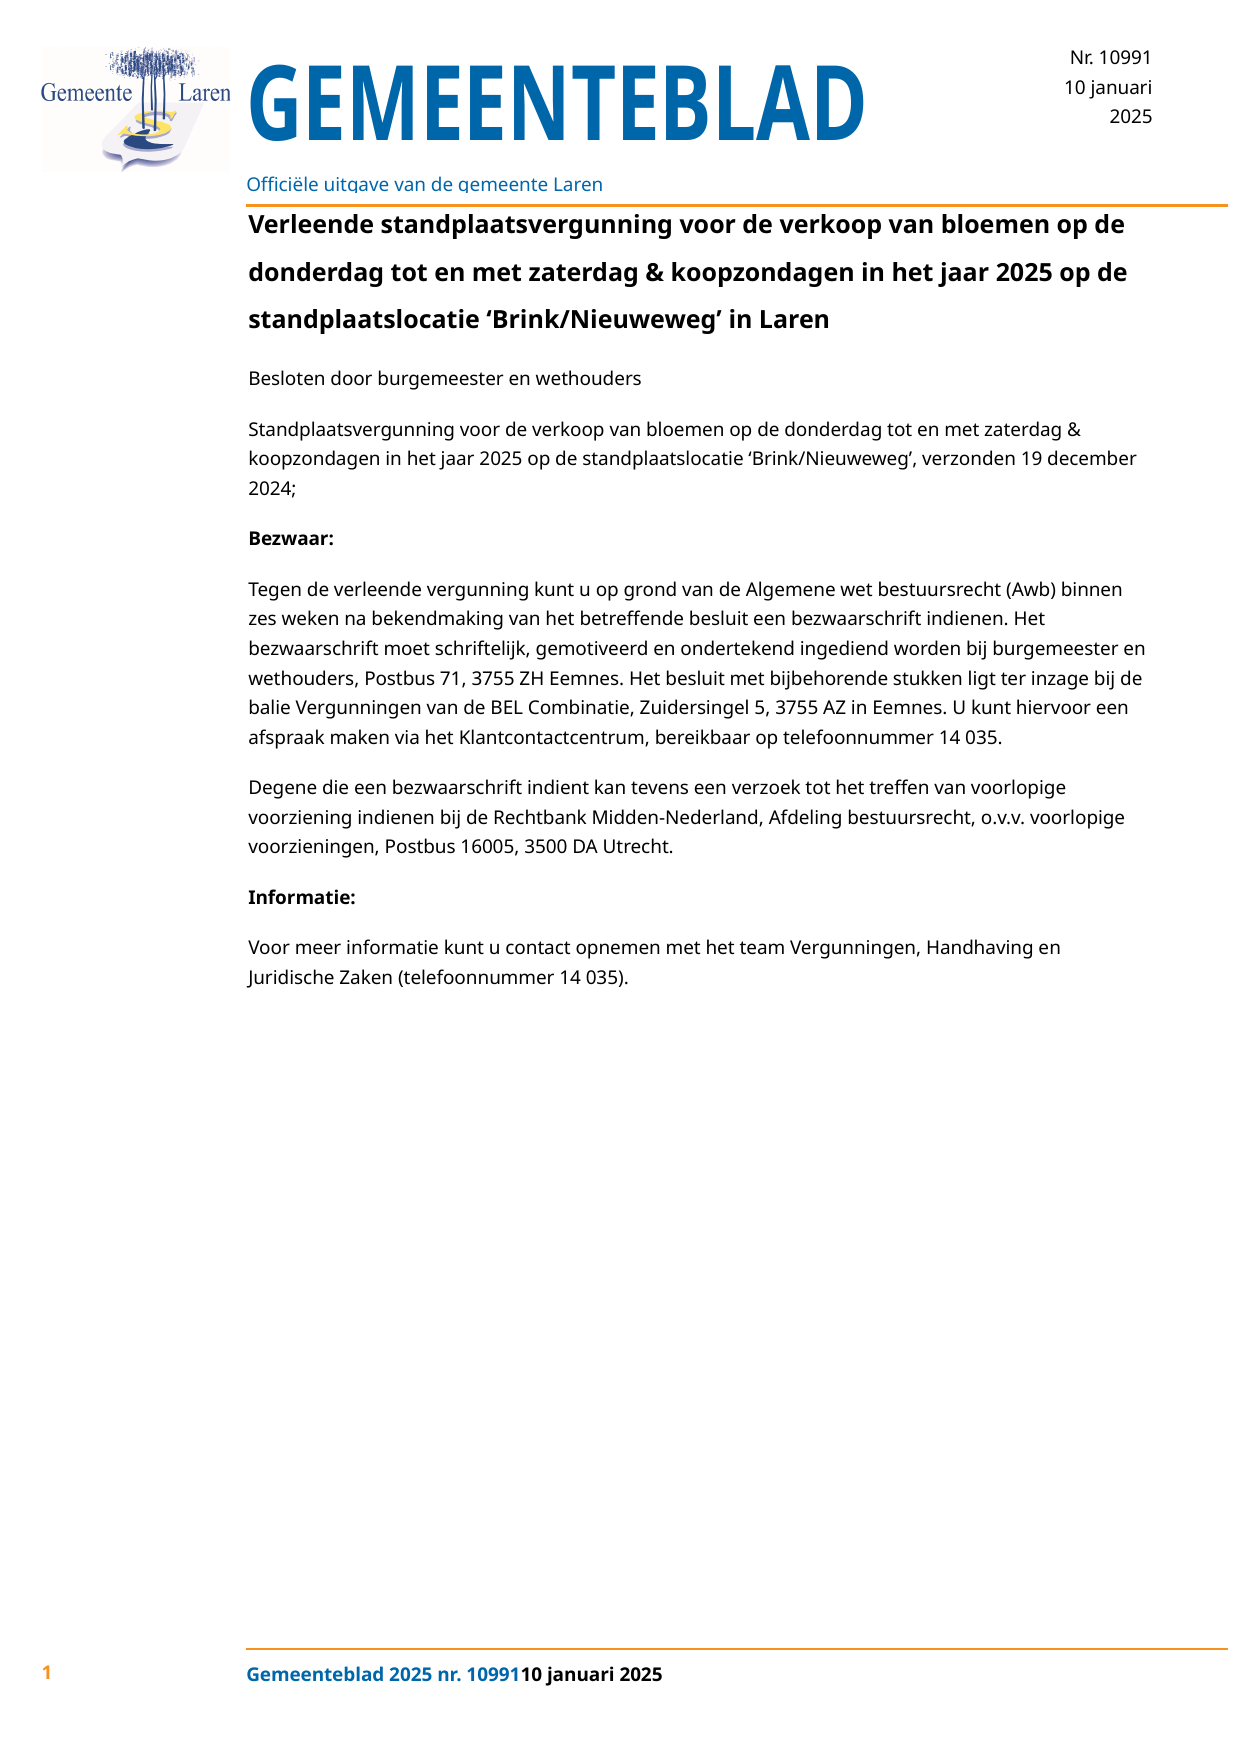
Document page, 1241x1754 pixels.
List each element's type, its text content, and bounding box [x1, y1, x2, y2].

text Bezwaar: [248, 526, 1152, 551]
text Standplaatsvergunning voor de verkoop van bloemen op de donderdag tot en met zaterdag & koopzondagen in het jaar 2025 op de standplaatslocatie ‘Brink/Nieuweweg’, verzonden 19 december 2024; [248, 416, 1152, 501]
text Tegen de verleende vergunning kunt u op grond van de Algemene wet bestuursrecht (Awb) binnen zes weken na bekendmaking van het betreffende besluit een bezwaarschrift indienen. Het bezwaarschrift moet schriftelijk, gemotiveerd en ondertekend ingediend worden bij burgemeester en wethouders, Postbus 71, 3755 ZH Eemnes. Het besluit met bijbehorende stukken ligt ter inzage bij de balie Vergunningen van de BEL Combinatie, Zuidersingel 5, 3755 AZ in Eemnes. U kunt hiervoor een afspraak maken via het Klantcontactcentrum, bereikbaar op telefoonnummer 14 035. [248, 576, 1152, 749]
text Besloten door burgemeester en wethouders [248, 366, 1152, 391]
text Informatie: [248, 884, 1152, 909]
text Voor meer informatie kunt u contact opnemen met het team Vergunningen, Handhaving en Juridische Zaken (telefoonnummer 14 035). [248, 934, 1152, 989]
picture [41, 47, 231, 172]
text Degene die een bezwaarschrift indient kan tevens een verzoek tot het treffen van voorlopige voorziening indienen bij de Rechtbank Midden-Nederland, Afdeling bestuursrecht, o.v.v. voorlopige voorzieningen, Postbus 16005, 3500 DA Utrecht. [248, 774, 1152, 859]
text Verleende standplaatsvergunning voor de verkoop van bloemen op de donderdag tot en met zaterdag & koopzondagen in het jaar 2025 op de standplaatslocatie ‘Brink/Nieuweweg’ in Laren [248, 207, 1152, 336]
